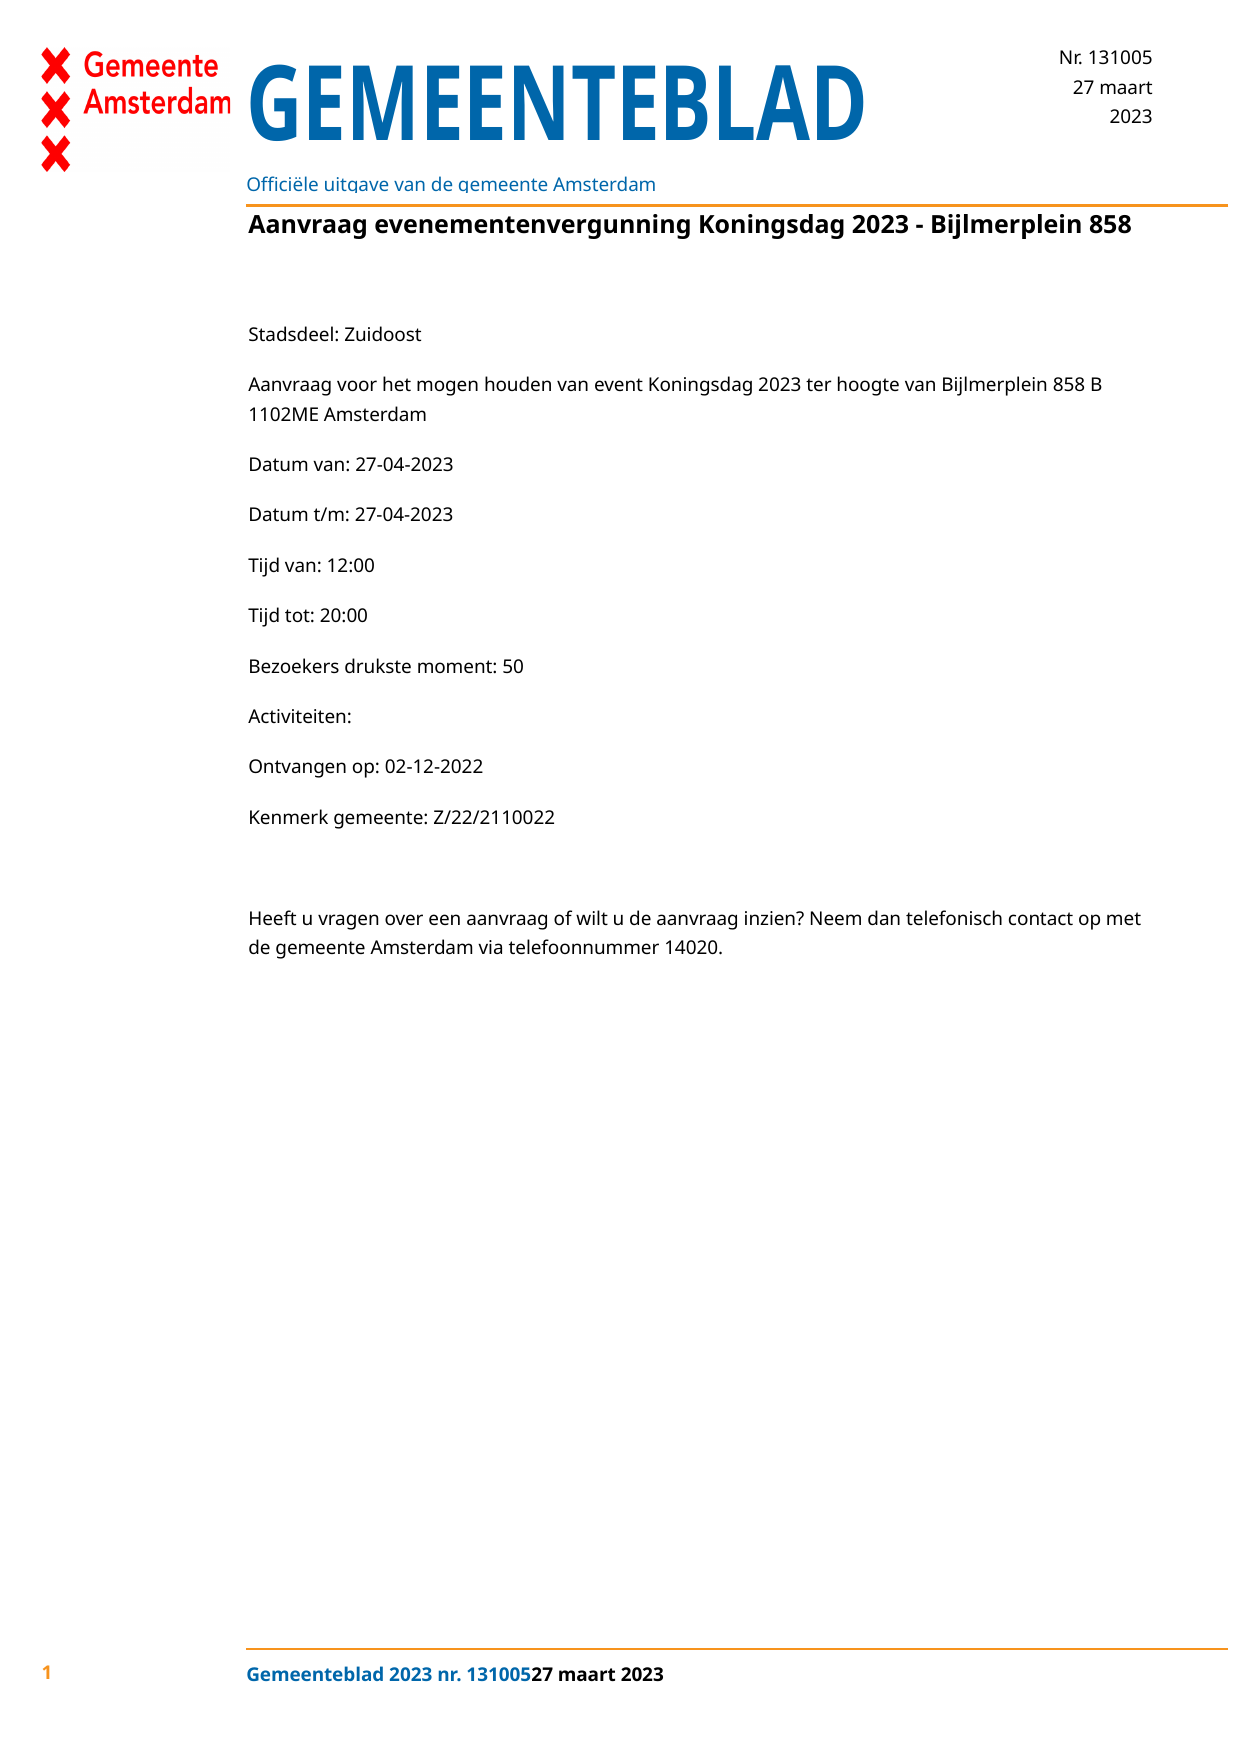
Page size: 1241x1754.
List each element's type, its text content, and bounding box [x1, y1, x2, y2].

text Datum t/m: 27-04-2023 [248, 502, 1152, 527]
text Tijd van: 12:00 [248, 552, 1152, 578]
text Bezoekers drukste moment: 50 [248, 653, 1152, 678]
text Kenmerk gemeente: Z/22/2110022 [248, 804, 1152, 830]
text Tijd tot: 20:00 [248, 602, 1152, 628]
text Aanvraag evenementenvergunning Koningsdag 2023 - Bijlmerplein 858 [248, 207, 1152, 241]
text Datum van: 27-04-2023 [248, 451, 1152, 477]
text Heeft u vragen over een aanvraag of wilt u de aanvraag inzien? Neem dan telefonisch contact op met de gemeente Amsterdam via telefoonnummer 14020. [248, 905, 1152, 960]
text Stadsdeel: Zuidoost [248, 321, 1152, 346]
text Aanvraag voor het mogen houden van event Koningsdag 2023 ter hoogte van Bijlmerplein 858 B 1102ME Amsterdam [248, 371, 1152, 426]
text Activiteiten: [248, 703, 1152, 729]
picture [41, 47, 231, 172]
text Ontvangen op: 02-12-2022 [248, 754, 1152, 779]
